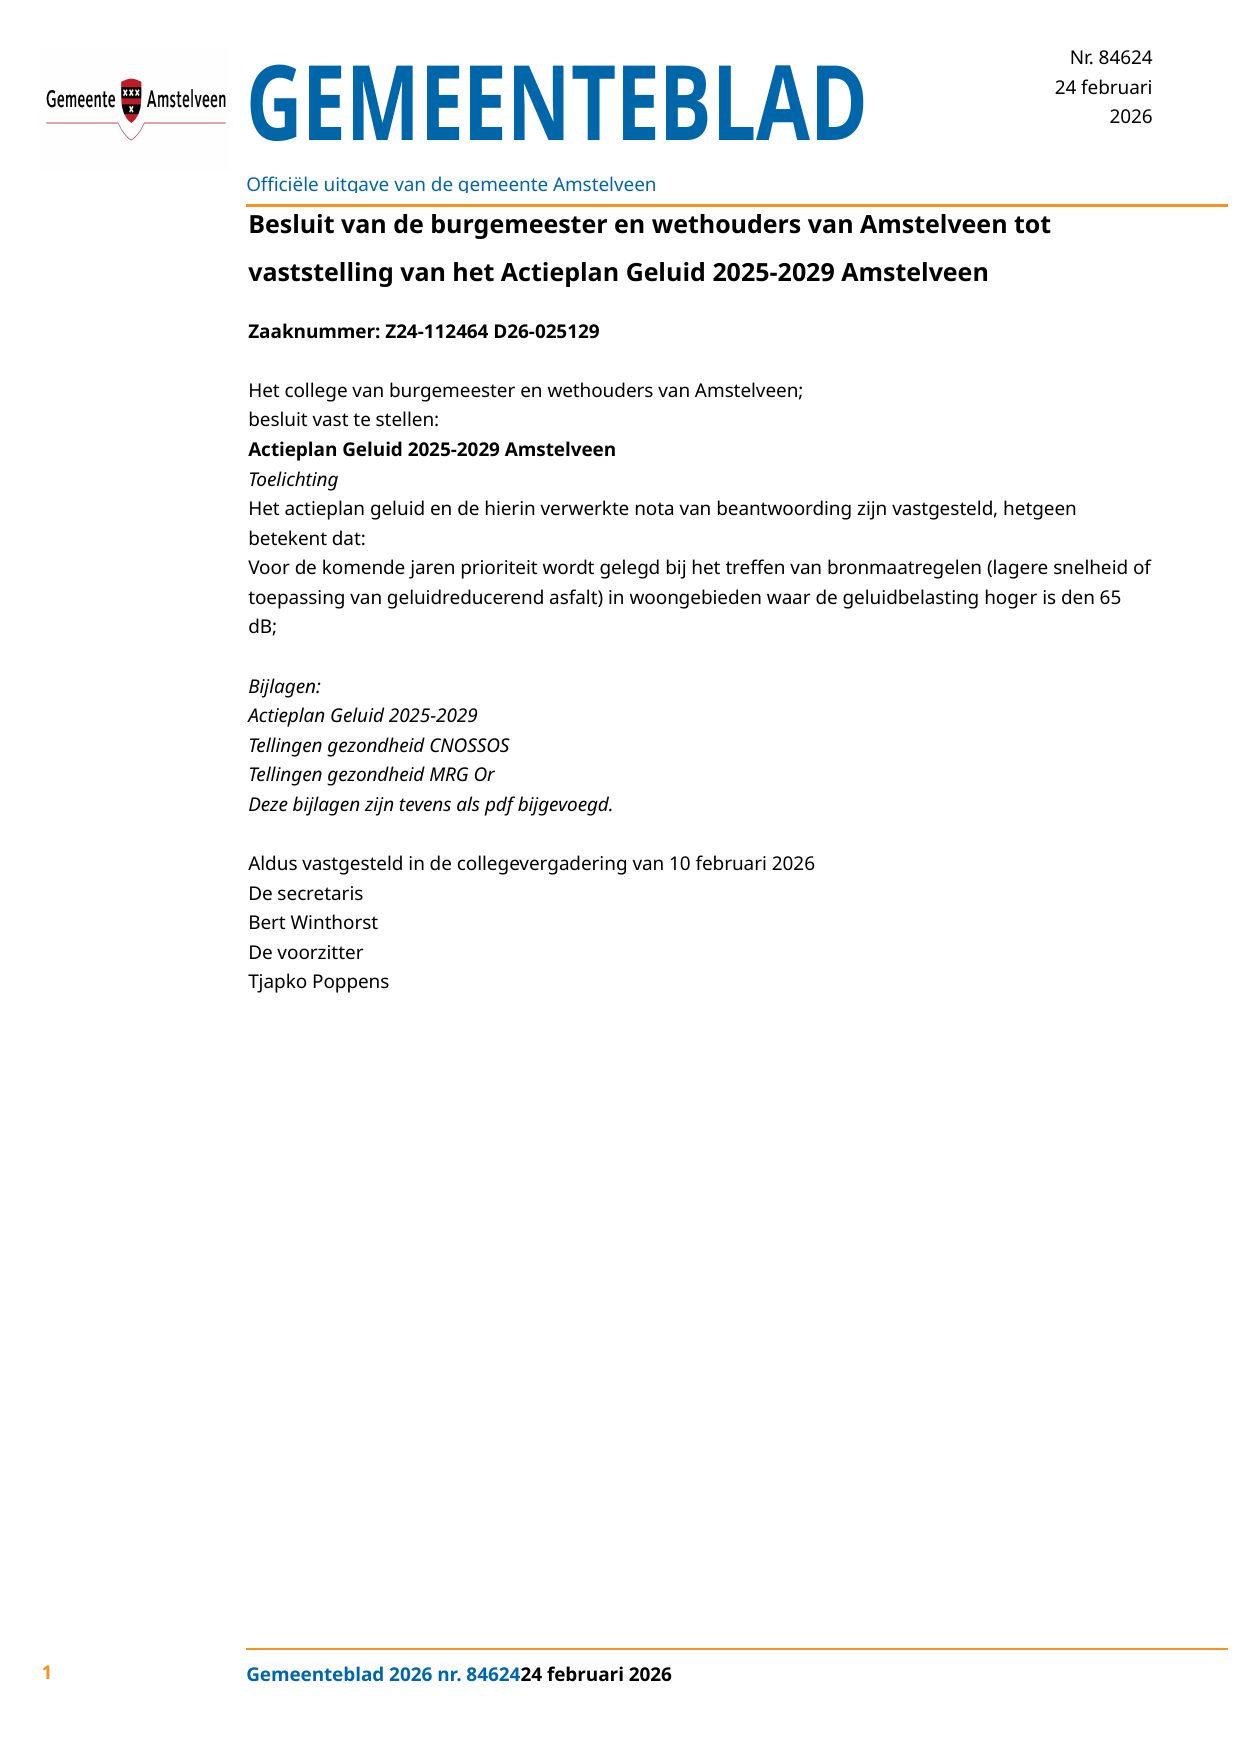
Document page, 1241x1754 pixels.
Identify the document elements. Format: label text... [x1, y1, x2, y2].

text Bijlagen: [248, 673, 1152, 699]
text De voorzitter [248, 939, 1152, 965]
text Deze bijlagen zijn tevens als pdf bijgevoegd. [248, 791, 1152, 817]
picture [41, 47, 231, 172]
text De secretaris [248, 880, 1152, 906]
text Bert Winthorst [248, 909, 1152, 935]
text Het college van burgemeester en wethouders van Amstelveen; [248, 377, 1152, 403]
text Actieplan Geluid 2025-2029 Amstelveen [248, 436, 1152, 462]
text Toelichting [248, 466, 1152, 492]
text Actieplan Geluid 2025-2029 [248, 702, 1152, 728]
text Tellingen gezondheid MRG Or [248, 762, 1152, 787]
text Voor de komende jaren prioriteit wordt gelegd bij het treffen van bronmaatregelen (lagere snelheid of toepassing van geluidreducerend asfalt) in woongebieden waar de geluidbelasting hoger is den 65 dB; [248, 554, 1152, 639]
text Tjapko Poppens [248, 969, 1152, 994]
text Tellingen gezondheid CNOSSOS [248, 732, 1152, 758]
text besluit vast te stellen: [248, 407, 1152, 432]
text Besluit van de burgemeester en wethouders van Amstelveen tot vaststelling van het Actieplan Geluid 2025-2029 Amstelveen [248, 207, 1152, 288]
text Aldus vastgesteld in de collegevergadering van 10 februari 2026 [248, 850, 1152, 876]
text Het actieplan geluid en de hierin verwerkte nota van beantwoording zijn vastgesteld, hetgeen betekent dat: [248, 495, 1152, 551]
text Zaaknummer: Z24-112464 D26-025129 [248, 318, 1152, 344]
